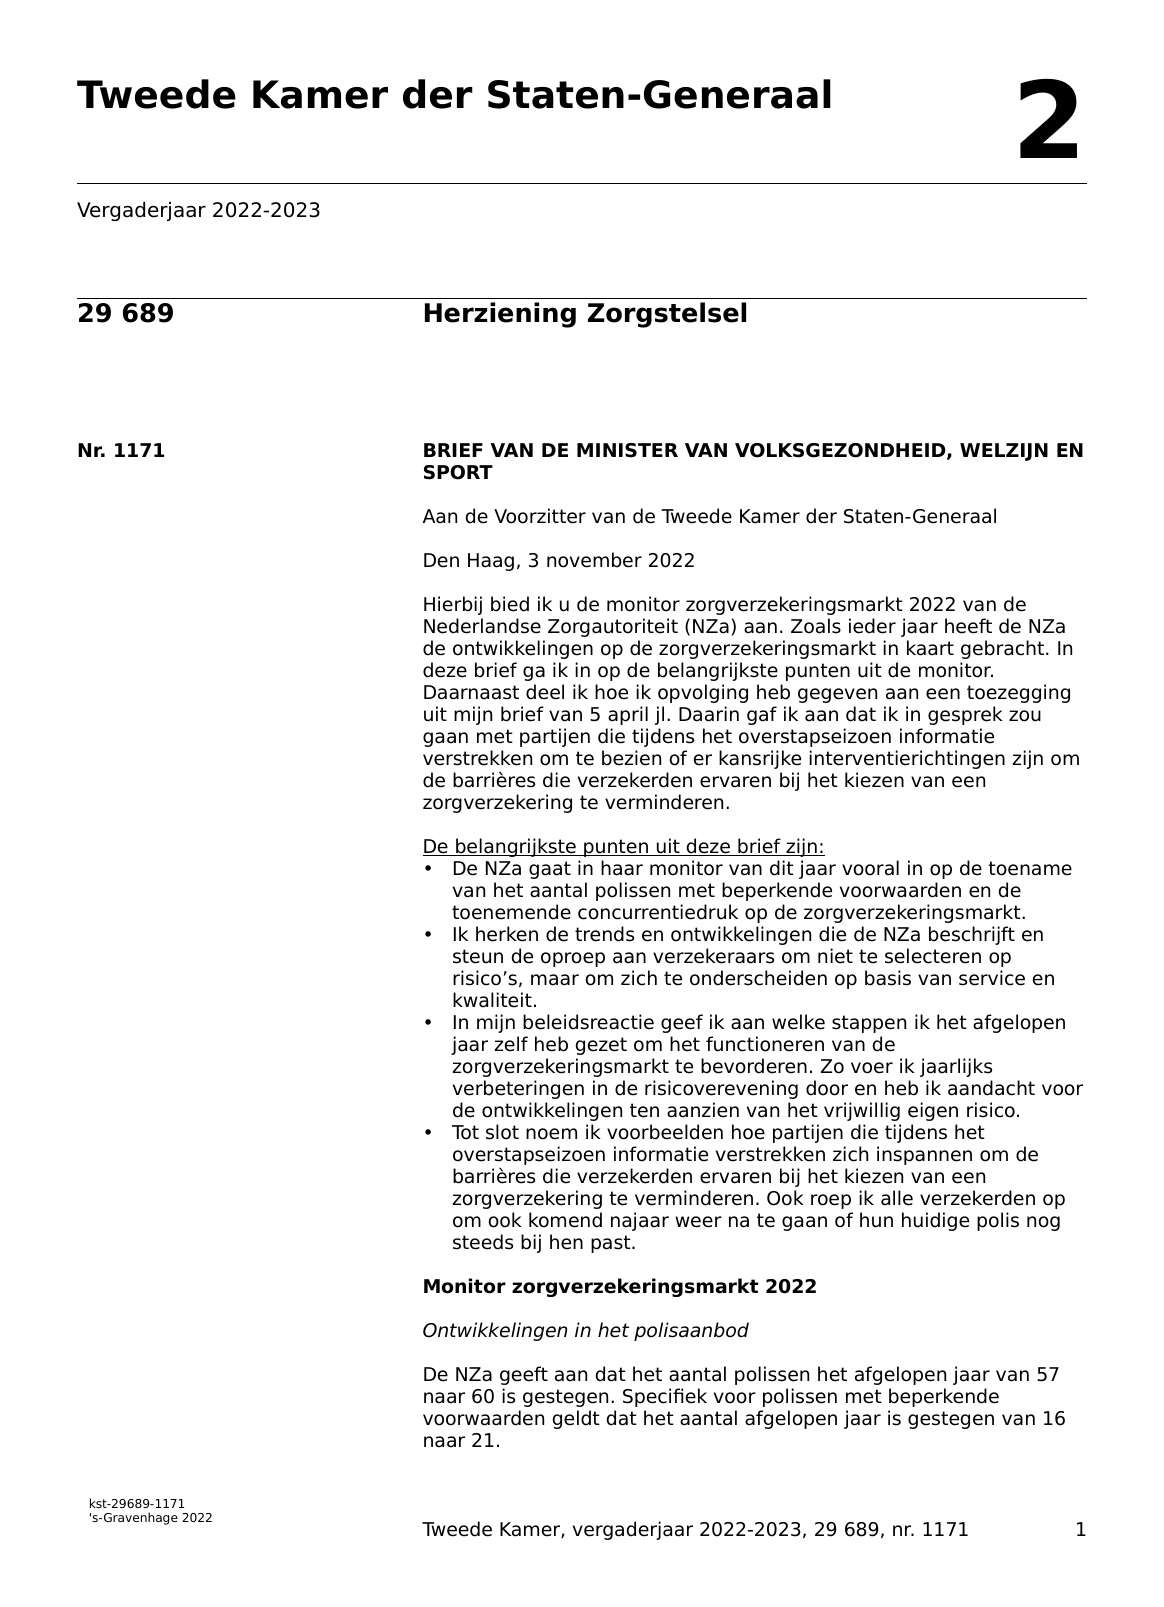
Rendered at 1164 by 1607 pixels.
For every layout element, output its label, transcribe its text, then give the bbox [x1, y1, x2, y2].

text • De NZa gaat in haar monitor van dit jaar vooral in op de toename van het aantal polissen met beperkende voorwaarden en de toenemende concurrentiedruk op de zorgverzekeringsmarkt. [422, 858, 1087, 924]
text Aan de Voorzitter van de Tweede Kamer der Staten-Generaal [422, 506, 1087, 528]
table_header Tweede Kamer der Staten-Generaal [77, 59, 886, 183]
text • In mijn beleidsreactie geef ik aan welke stappen ik het afgelopen jaar zelf heb gezet om het functioneren van de zorgverzekeringsmarkt te bevorderen. Zo voer ik jaarlijks verbeteringen in de risicoverevening door en heb ik aandacht voor de ontwikkelingen ten aanzien van het vrijwillig eigen risico. [422, 1012, 1087, 1122]
subtitle 29 689 Herziening Zorgstelsel [77, 299, 1087, 329]
text Hierbij bied ik u de monitor zorgverzekeringsmarkt 2022 van de Nederlandse Zorgautoriteit (NZa) aan. Zoals ieder jaar heeft de NZa de ontwikkelingen op de zorgverzekeringsmarkt in kaart gebracht. In deze brief ga ik in op de belangrijkste punten uit de monitor. Daarnaast deel ik hoe ik opvolging heb gegeven aan een toezegging uit mijn brief van 5 april jl. Daarin gaf ik aan dat ik in gesprek zou gaan met partijen die tijdens het overstapseizoen informatie verstrekken om te bezien of er kansrijke interventierichtingen zijn om de barrières die verzekerden ervaren bij het kiezen van een zorgverzekering te verminderen. [422, 594, 1087, 814]
text Den Haag, 3 november 2022 [422, 550, 1087, 572]
subtitle Ontwikkelingen in het polisaanbod [422, 1320, 1087, 1342]
subtitle Nr. 1171 BRIEF VAN DE MINISTER VAN VOLKSGEZONDHEID, WELZIJN EN SPORT [77, 440, 1087, 484]
text 's-Gravenhage 2022 [88, 1511, 323, 1525]
table_header 2 [886, 59, 1087, 183]
text De NZa geeft aan dat het aantal polissen het afgelopen jaar van 57 naar 60 is gestegen. Specifiek voor polissen met beperkende voorwaarden geldt dat het aantal afgelopen jaar is gestegen van 16 naar 21. [422, 1364, 1087, 1452]
subtitle De belangrijkste punten uit deze brief zijn: [422, 836, 1087, 858]
subtitle Monitor zorgverzekeringsmarkt 2022 [422, 1276, 1087, 1298]
text kst-29689-1171 [88, 1497, 323, 1511]
table_cell Vergaderjaar 2022-2023 [77, 184, 1087, 298]
text • Ik herken de trends en ontwikkelingen die de NZa beschrijft en steun de oproep aan verzekeraars om niet te selecteren op risico’s, maar om zich te onderscheiden op basis van service en kwaliteit. [422, 924, 1087, 1012]
text • Tot slot noem ik voorbeelden hoe partijen die tijdens het overstapseizoen informatie verstrekken zich inspannen om de barrières die verzekerden ervaren bij het kiezen van een zorgverzekering te verminderen. Ook roep ik alle verzekerden op om ook komend najaar weer na te gaan of hun huidige polis nog steeds bij hen past. [422, 1122, 1087, 1254]
